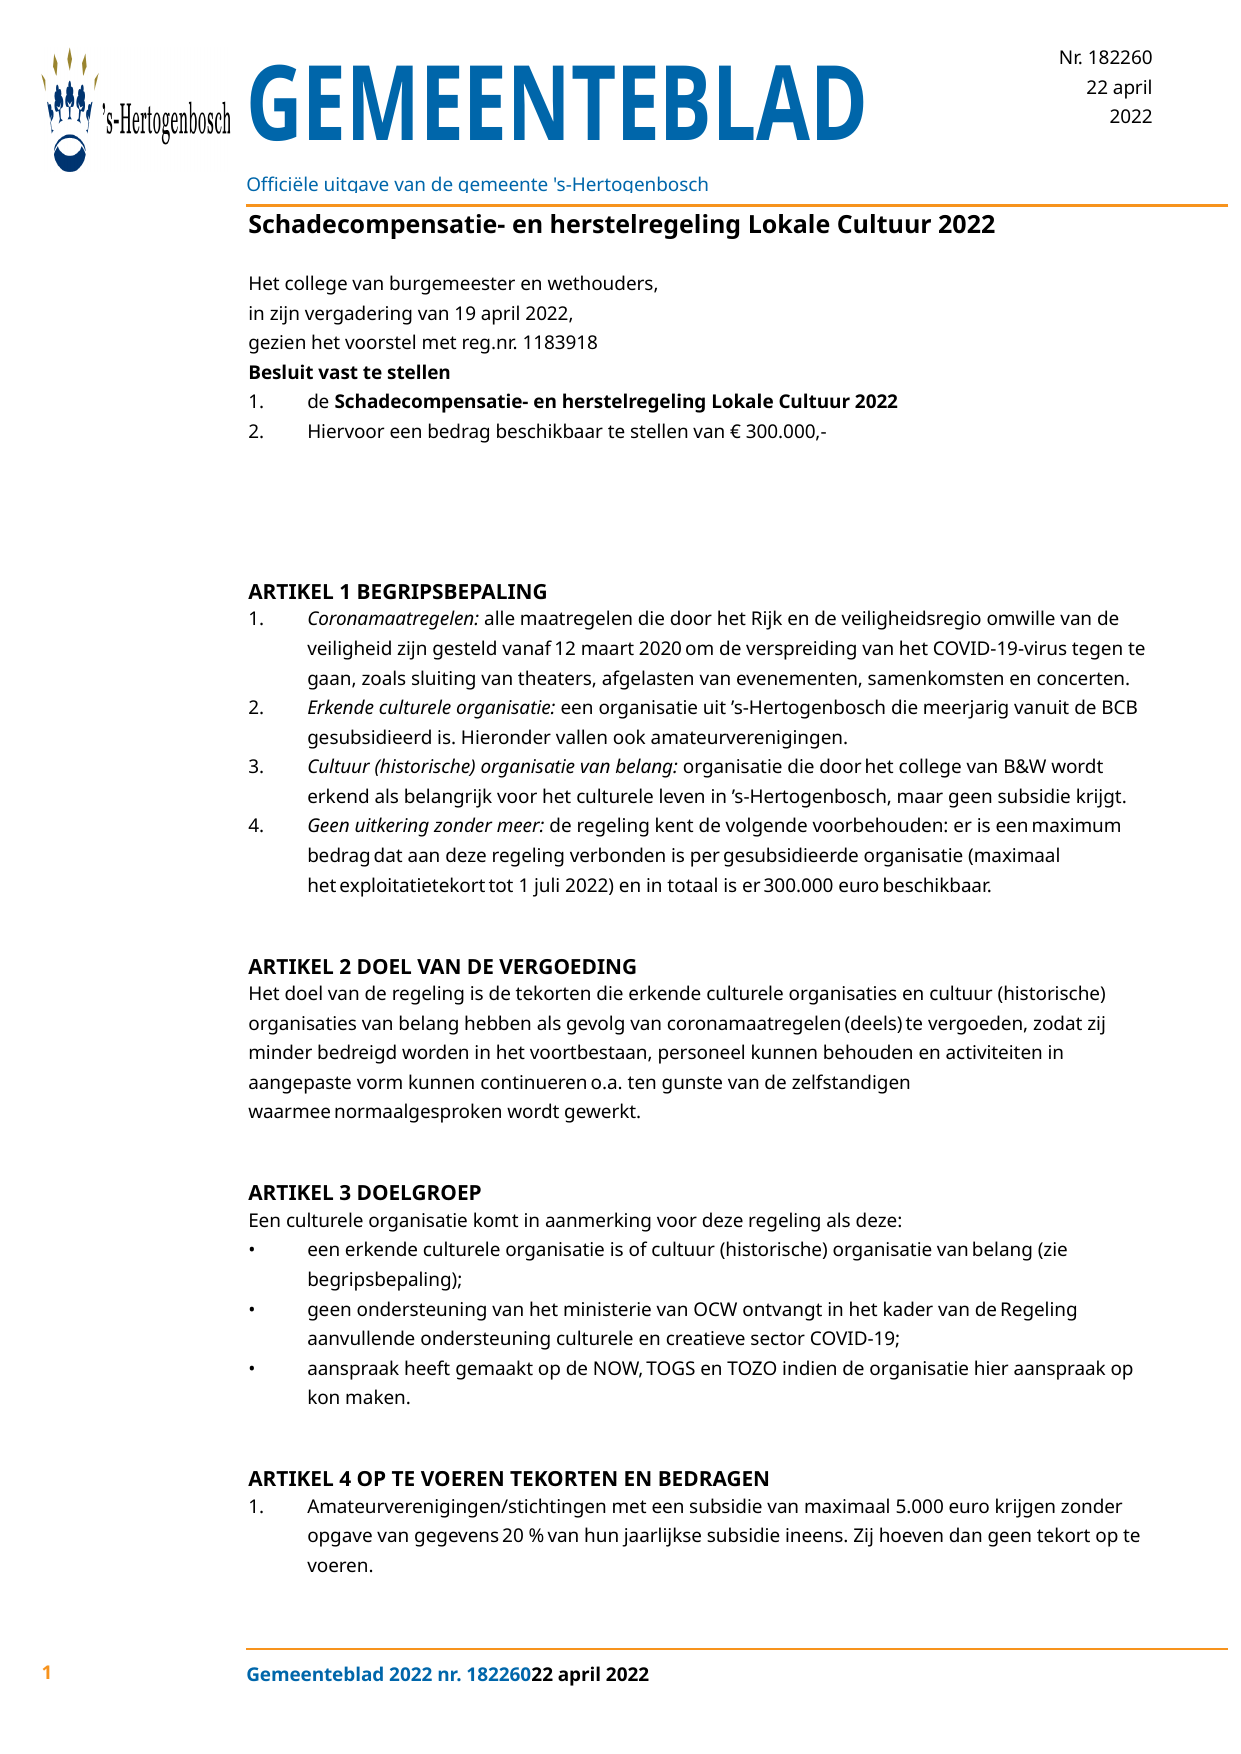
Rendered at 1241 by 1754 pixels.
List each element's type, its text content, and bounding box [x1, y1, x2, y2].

text Besluit vast te stellen [248, 359, 1152, 385]
text ARTIKEL 3 DOELGROEP [248, 1178, 1152, 1207]
list geen ondersteuning van het ministerie van OCW ontvangt in het kader van de Regeling aanvullende ondersteuning culturele en creatieve sector COVID-19; [248, 1296, 1152, 1351]
text Een culturele organisatie komt in aanmerking voor deze regeling als deze: [248, 1207, 1152, 1233]
text ARTIKEL 1 BEGRIPSBEPALING [248, 577, 1152, 606]
list Hiervoor een bedrag beschikbaar te stellen van € 300.000,- [248, 418, 1152, 444]
list Erkende culturele organisatie: een organisatie uit ’s-Hertogenbosch die meerjarig vanuit de BCB gesubsidieerd is. Hieronder vallen ook amateurverenigingen. [248, 694, 1152, 749]
text Het doel van de regeling is de tekorten die erkende culturele organisaties en cultuur (historische) organisaties van belang hebben als gevolg van coronamaatregelen (deels) te vergoeden, zodat zij minder bedreigd worden in het voortbestaan, personeel kunnen behouden en activiteiten in aangepaste vorm kunnen continueren o.a. ten gunste van de zelfstandigen waarmee normaalgesproken wordt gewerkt. [248, 980, 1152, 1124]
text Het college van burgemeester en wethouders, [248, 270, 1152, 296]
text in zijn vergadering van 19 april 2022, [248, 300, 1152, 326]
list Geen uitkering zonder meer: de regeling kent de volgende voorbehouden: er is een maximum bedrag dat aan deze regeling verbonden is per gesubsidieerde organisatie (maximaal het exploitatietekort tot 1 juli 2022) en in totaal is er 300.000 euro beschikbaar. [248, 813, 1152, 897]
text ARTIKEL 2 DOEL VAN DE VERGOEDING [248, 952, 1152, 980]
list Cultuur (historische) organisatie van belang: organisatie die door het college van B&W wordt erkend als belangrijk voor het culturele leven in ’s-Hertogenbosch, maar geen subsidie krijgt. [248, 753, 1152, 809]
list Amateurverenigingen/stichtingen met een subsidie van maximaal 5.000 euro krijgen zonder opgave van gegevens 20 % van hun jaarlijkse subsidie ineens. Zij hoeven dan geen tekort op te voeren. [248, 1493, 1152, 1578]
list de Schadecompensatie- en herstelregeling Lokale Cultuur 2022 [248, 389, 1152, 414]
picture [41, 47, 231, 172]
list aanspraak heeft gemaakt op de NOW, TOGS en TOZO indien de organisatie hier aanspraak op kon maken. [248, 1355, 1152, 1410]
text ARTIKEL 4 OP TE VOEREN TEKORTEN EN BEDRAGEN [248, 1464, 1152, 1493]
text gezien het voorstel met reg.nr. 1183918 [248, 329, 1152, 355]
text Schadecompensatie- en herstelregeling Lokale Cultuur 2022 [248, 207, 1152, 241]
list een erkende culturele organisatie is of cultuur (historische) organisatie van belang (zie begripsbepaling); [248, 1237, 1152, 1292]
list Coronamaatregelen: alle maatregelen die door het Rijk en de veiligheidsregio omwille van de veiligheid zijn gesteld vanaf 12 maart 2020 om de verspreiding van het COVID-19-virus tegen te gaan, zoals sluiting van theaters, afgelasten van evenementen, samenkomsten en concerten. [248, 606, 1152, 690]
